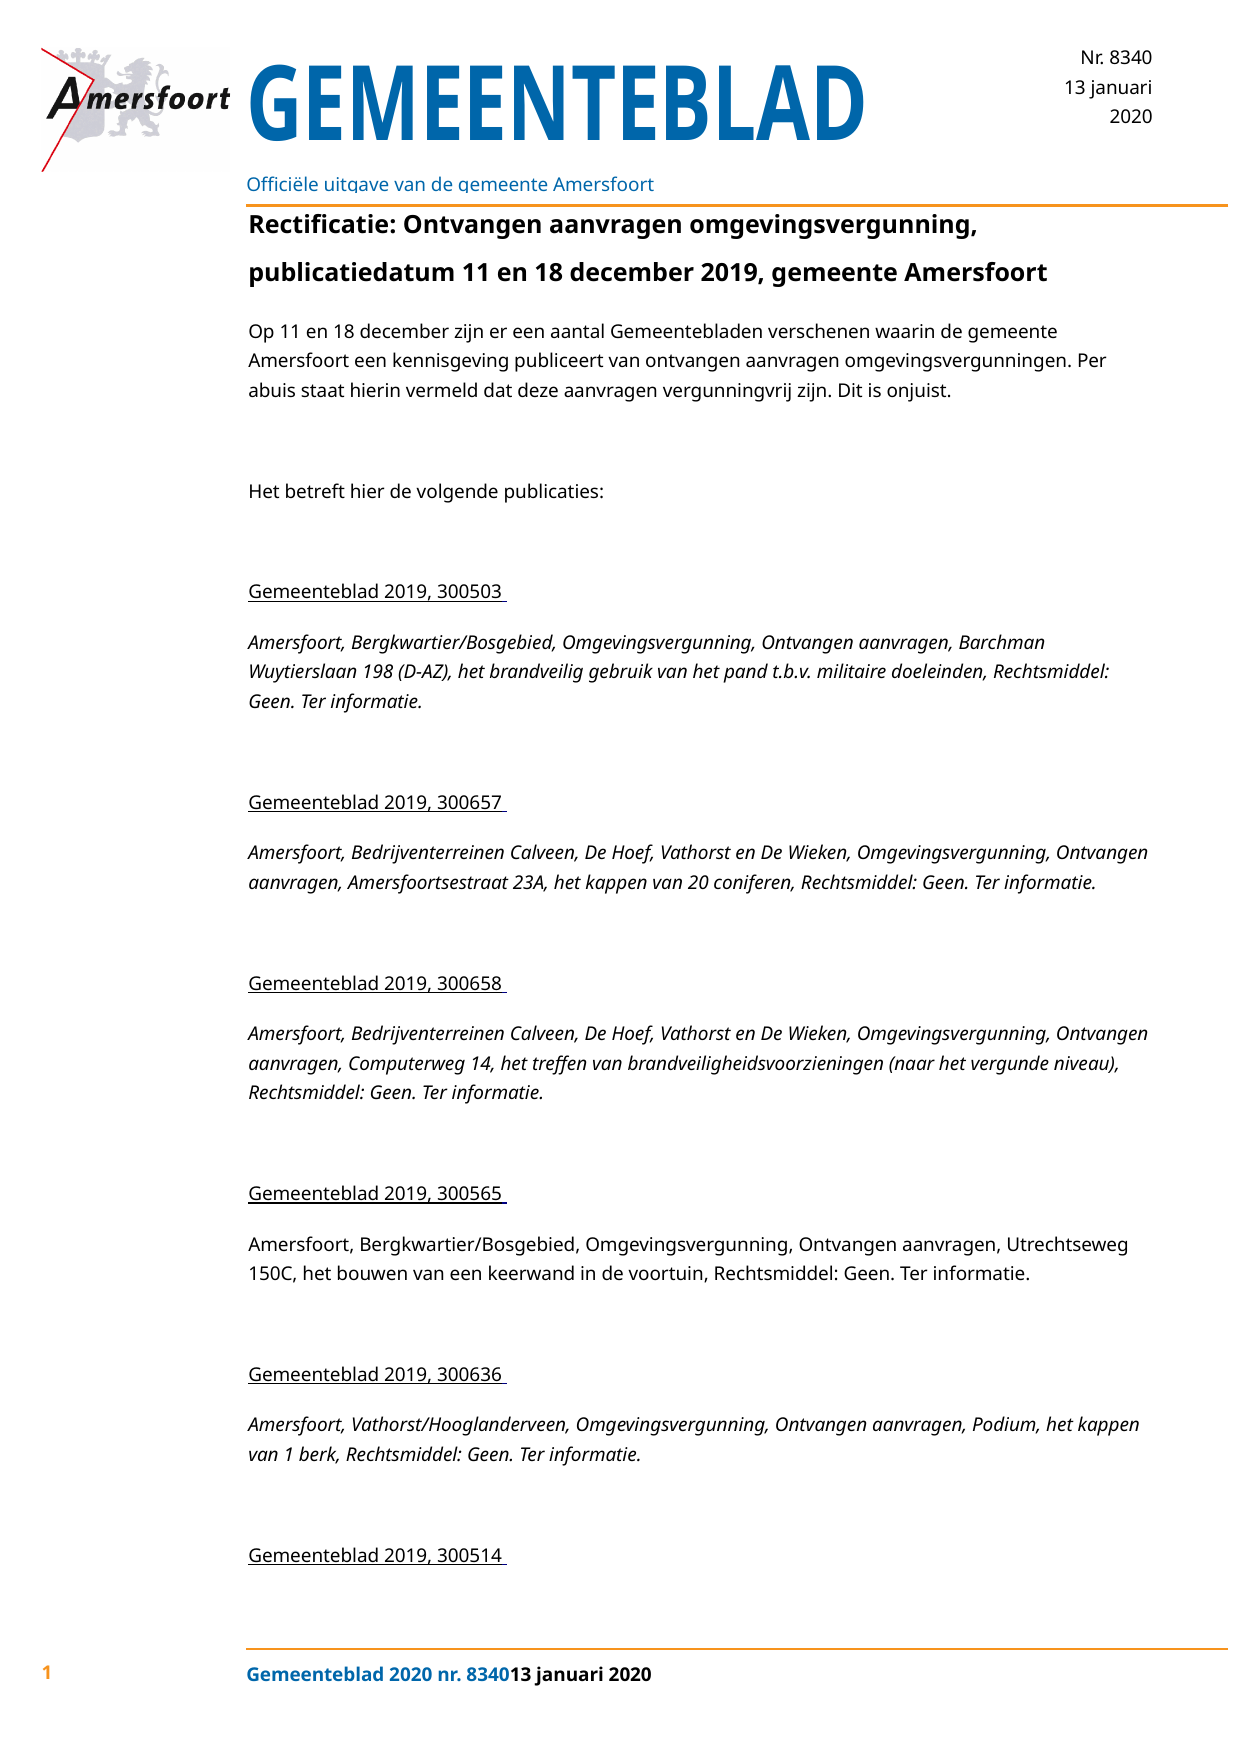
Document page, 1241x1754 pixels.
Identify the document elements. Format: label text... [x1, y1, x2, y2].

text Gemeenteblad 2019, 300658 [248, 970, 1152, 996]
picture [41, 47, 231, 172]
text Het betreft hier de volgende publicaties: [248, 478, 1152, 504]
text Op 11 en 18 december zijn er een aantal Gemeentebladen verschenen waarin de gemeente Amersfoort een kennisgeving publiceert van ontvangen aanvragen omgevingsvergunningen. Per abuis staat hierin vermeld dat deze aanvragen vergunningvrij zijn. Dit is onjuist. [248, 318, 1152, 403]
text Amersfoort, Bergkwartier/Bosgebied, Omgevingsvergunning, Ontvangen aanvragen, Utrechtseweg 150C, het bouwen van een keerwand in de voortuin, Rechtsmiddel: Geen. Ter informatie. [248, 1231, 1152, 1286]
text Gemeenteblad 2019, 300514 [248, 1542, 1152, 1568]
text Amersfoort, Vathorst/Hooglanderveen, Omgevingsvergunning, Ontvangen aanvragen, Podium, het kappen van 1 berk, Rechtsmiddel: Geen. Ter informatie. [248, 1412, 1152, 1467]
text Gemeenteblad 2019, 300636 [248, 1361, 1152, 1387]
text Amersfoort, Bedrijventerreinen Calveen, De Hoef, Vathorst en De Wieken, Omgevingsvergunning, Ontvangen aanvragen, Amersfoortsestraat 23A, het kappen van 20 coniferen, Rechtsmiddel: Geen. Ter informatie. [248, 839, 1152, 895]
text Gemeenteblad 2019, 300503 [248, 579, 1152, 604]
text Gemeenteblad 2019, 300565 [248, 1180, 1152, 1206]
text Rectificatie: Ontvangen aanvragen omgevingsvergunning, publicatiedatum 11 en 18 december 2019, gemeente Amersfoort [248, 207, 1152, 288]
text Gemeenteblad 2019, 300657 [248, 789, 1152, 815]
text Amersfoort, Bergkwartier/Bosgebied, Omgevingsvergunning, Ontvangen aanvragen, Barchman Wuytierslaan 198 (D-AZ), het brandveilig gebruik van het pand t.b.v. militaire doeleinden, Rechtsmiddel: Geen. Ter informatie. [248, 629, 1152, 714]
text Amersfoort, Bedrijventerreinen Calveen, De Hoef, Vathorst en De Wieken, Omgevingsvergunning, Ontvangen aanvragen, Computerweg 14, het treffen van brandveiligheidsvoorzieningen (naar het vergunde niveau), Rechtsmiddel: Geen. Ter informatie. [248, 1020, 1152, 1105]
